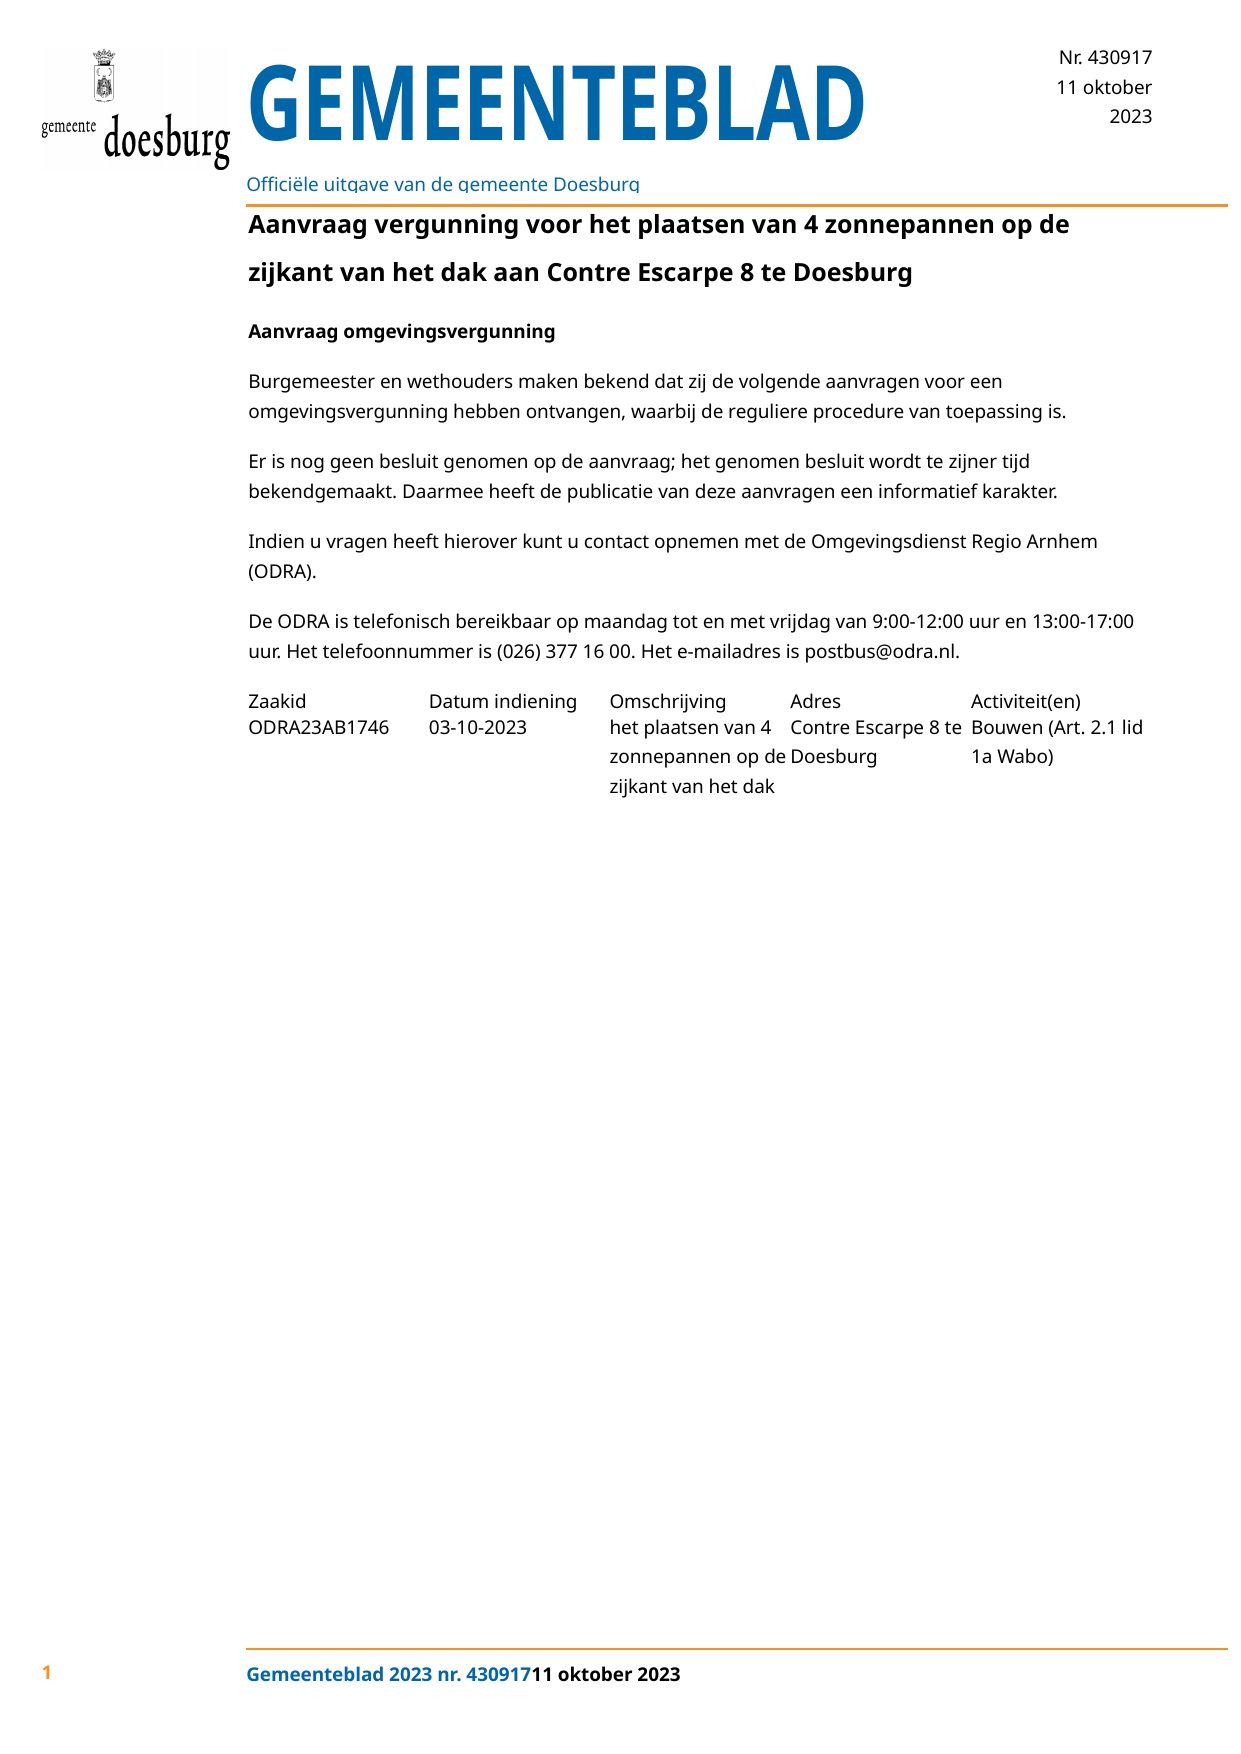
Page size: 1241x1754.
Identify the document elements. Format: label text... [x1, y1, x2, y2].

table_header Activiteit(en) [971, 689, 1152, 714]
table_cell het plaatsen van 4 zonnepannen op de zijkant van het dak [609, 714, 790, 799]
table_cell 03-10-2023 [429, 714, 609, 799]
text Burgemeester en wethouders maken bekend dat zij de volgende aanvragen voor een omgevingsvergunning hebben ontvangen, waarbij de reguliere procedure van toepassing is. [248, 368, 1152, 424]
table_header Zaakid [248, 689, 429, 714]
table_cell Bouwen (Art. 2.1 lid 1a Wabo) [971, 714, 1152, 799]
text Aanvraag vergunning voor het plaatsen van 4 zonnepannen op de zijkant van het dak aan Contre Escarpe 8 te Doesburg [248, 207, 1152, 288]
text De ODRA is telefonisch bereikbaar op maandag tot en met vrijdag van 9:00-12:00 uur en 13:00-17:00 uur. Het telefoonnummer is (026) 377 16 00. Het e-mailadres is postbus@odra.nl. [248, 608, 1152, 664]
text Aanvraag omgevingsvergunning [248, 318, 1152, 344]
table_cell ODRA23AB1746 [248, 714, 429, 799]
text Indien u vragen heeft hierover kunt u contact opnemen met de Omgevingsdienst Regio Arnhem (ODRA). [248, 528, 1152, 584]
table_header Adres [790, 689, 971, 714]
text Er is nog geen besluit genomen op de aanvraag; het genomen besluit wordt te zijner tijd bekendgemaakt. Daarmee heeft de publicatie van deze aanvragen een informatief karakter. [248, 448, 1152, 504]
table_cell Contre Escarpe 8 te Doesburg [790, 714, 971, 799]
table_header Datum indiening [429, 689, 609, 714]
picture [41, 47, 231, 172]
table_header Omschrijving [609, 689, 790, 714]
